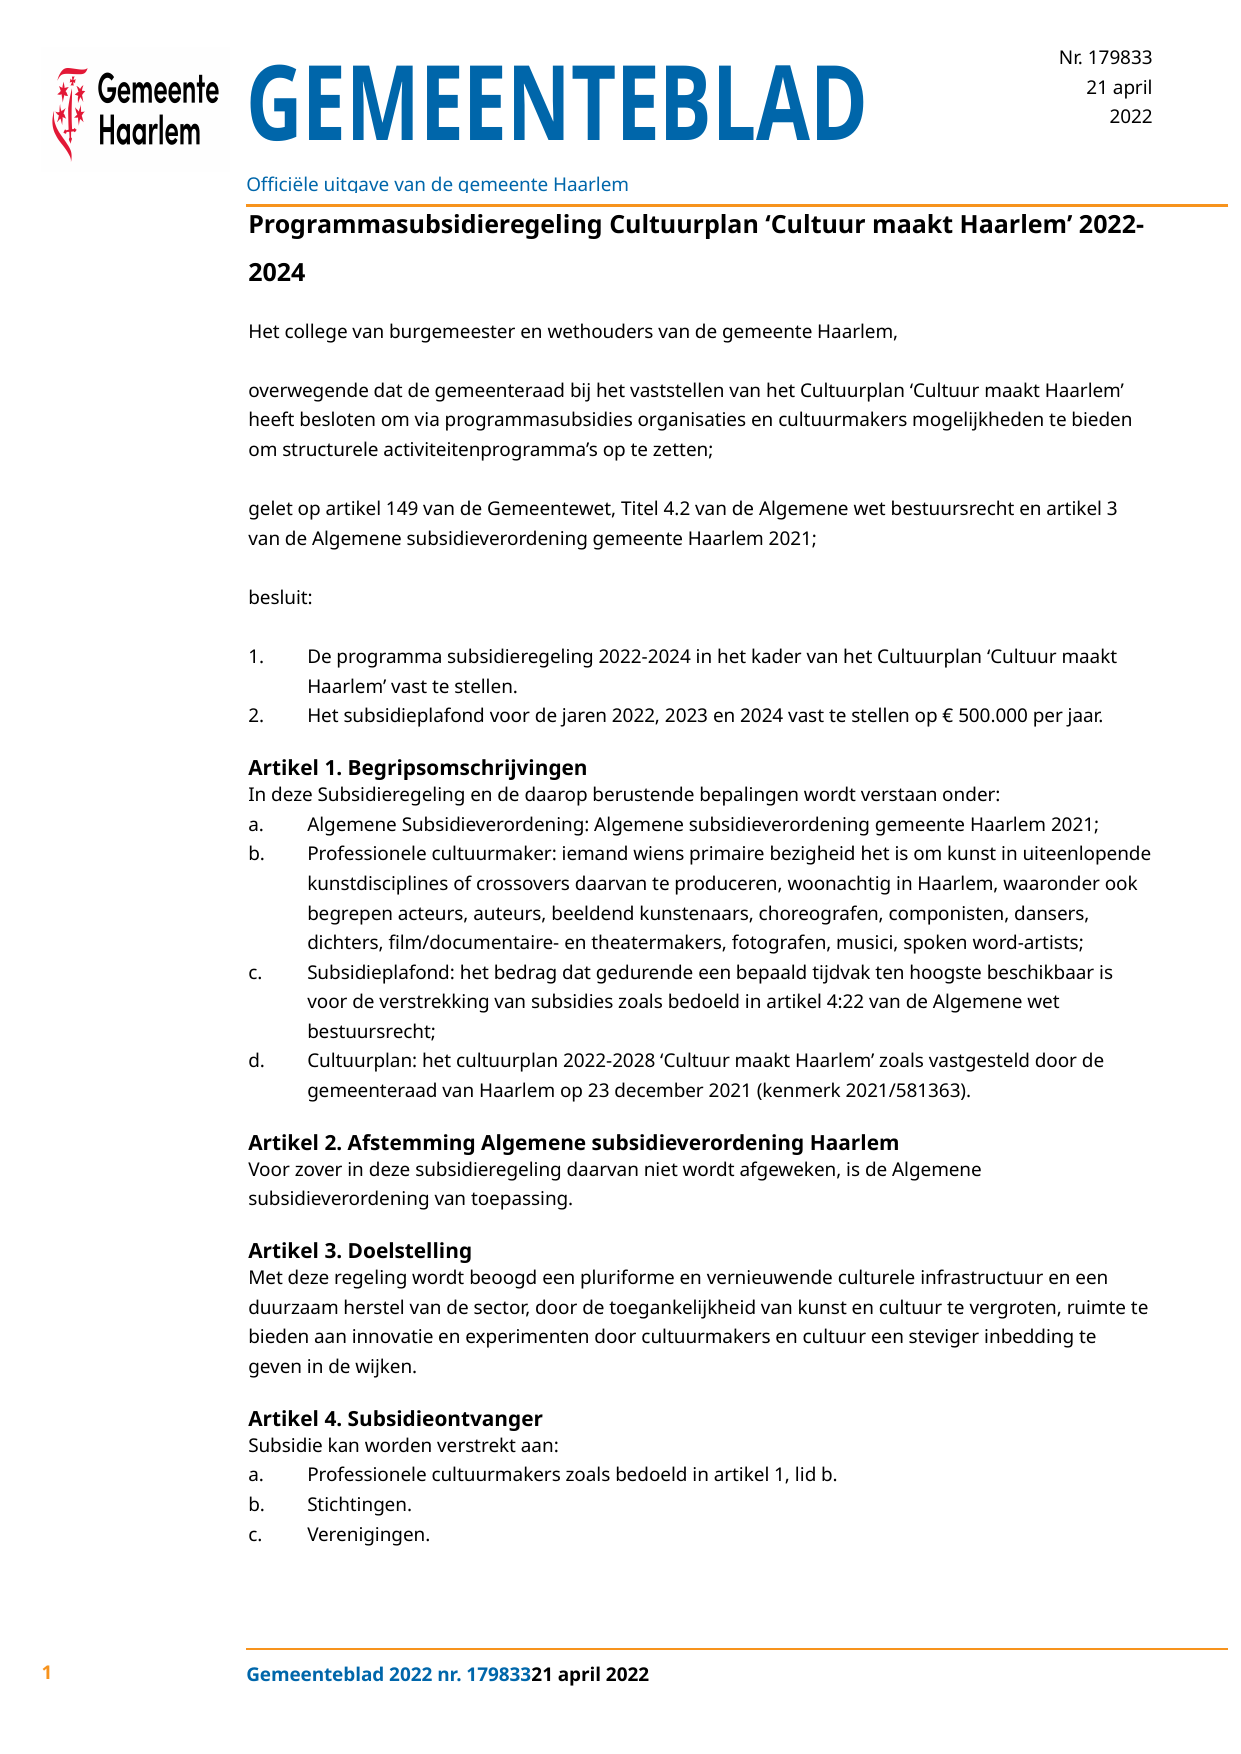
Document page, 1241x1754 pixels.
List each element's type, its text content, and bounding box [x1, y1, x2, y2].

list Professionele cultuurmakers zoals bedoeld in artikel 1, lid b. [248, 1462, 1152, 1487]
text Artikel 1. Begripsomschrijvingen [248, 753, 1152, 781]
text Artikel 3. Doelstelling [248, 1236, 1152, 1264]
text gelet op artikel 149 van de Gemeentewet, Titel 4.2 van de Algemene wet bestuursrecht en artikel 3 van de Algemene subsidieverordening gemeente Haarlem 2021; [248, 495, 1152, 551]
list Verenigingen. [248, 1521, 1152, 1547]
list Het subsidieplafond voor de jaren 2022, 2023 en 2024 vast te stellen op € 500.000 per jaar. [248, 702, 1152, 728]
text In deze Subsidieregeling en de daarop berustende bepalingen wordt verstaan onder: [248, 781, 1152, 807]
list Stichtingen. [248, 1491, 1152, 1517]
text Artikel 2. Afstemming Algemene subsidieverordening Haarlem [248, 1128, 1152, 1156]
text Het college van burgemeester en wethouders van de gemeente Haarlem, [248, 318, 1152, 344]
text Met deze regeling wordt beoogd een pluriforme en vernieuwende culturele infrastructuur en een duurzaam herstel van de sector, door de toegankelijkheid van kunst en cultuur te vergroten, ruimte te bieden aan innovatie en experimenten door cultuurmakers en cultuur een steviger inbedding te geven in de wijken. [248, 1264, 1152, 1379]
picture [41, 47, 231, 172]
list Subsidieplafond: het bedrag dat gedurende een bepaald tijdvak ten hoogste beschikbaar is voor de verstrekking van subsidies zoals bedoeld in artikel 4:22 van de Algemene wet bestuursrecht; [248, 959, 1152, 1044]
text Subsidie kan worden verstrekt aan: [248, 1432, 1152, 1458]
list Cultuurplan: het cultuurplan 2022-2028 ‘Cultuur maakt Haarlem’ zoals vastgesteld door de gemeenteraad van Haarlem op 23 december 2021 (kenmerk 2021/581363). [248, 1048, 1152, 1103]
text besluit: [248, 584, 1152, 610]
list De programma subsidieregeling 2022-2024 in het kader van het Cultuurplan ‘Cultuur maakt Haarlem’ vast te stellen. [248, 643, 1152, 699]
list Professionele cultuurmaker: iemand wiens primaire bezigheid het is om kunst in uiteenlopende kunstdisciplines of crossovers daarvan te produceren, woonachtig in Haarlem, waaronder ook begrepen acteurs, auteurs, beeldend kunstenaars, choreografen, componisten, dansers, dichters, film/documentaire- en theatermakers, fotografen, musici, spoken word-artists; [248, 841, 1152, 955]
text overwegende dat de gemeenteraad bij het vaststellen van het Cultuurplan ‘Cultuur maakt Haarlem’ heeft besloten om via programmasubsidies organisaties en cultuurmakers mogelijkheden te bieden om structurele activiteitenprogramma’s op te zetten; [248, 377, 1152, 462]
list Algemene Subsidieverordening: Algemene subsidieverordening gemeente Haarlem 2021; [248, 811, 1152, 837]
text Programmasubsidieregeling Cultuurplan ‘Cultuur maakt Haarlem’ 2022-2024 [248, 207, 1152, 288]
text Artikel 4. Subsidieontvanger [248, 1404, 1152, 1432]
text Voor zover in deze subsidieregeling daarvan niet wordt afgeweken, is de Algemene subsidieverordening van toepassing. [248, 1156, 1152, 1211]
